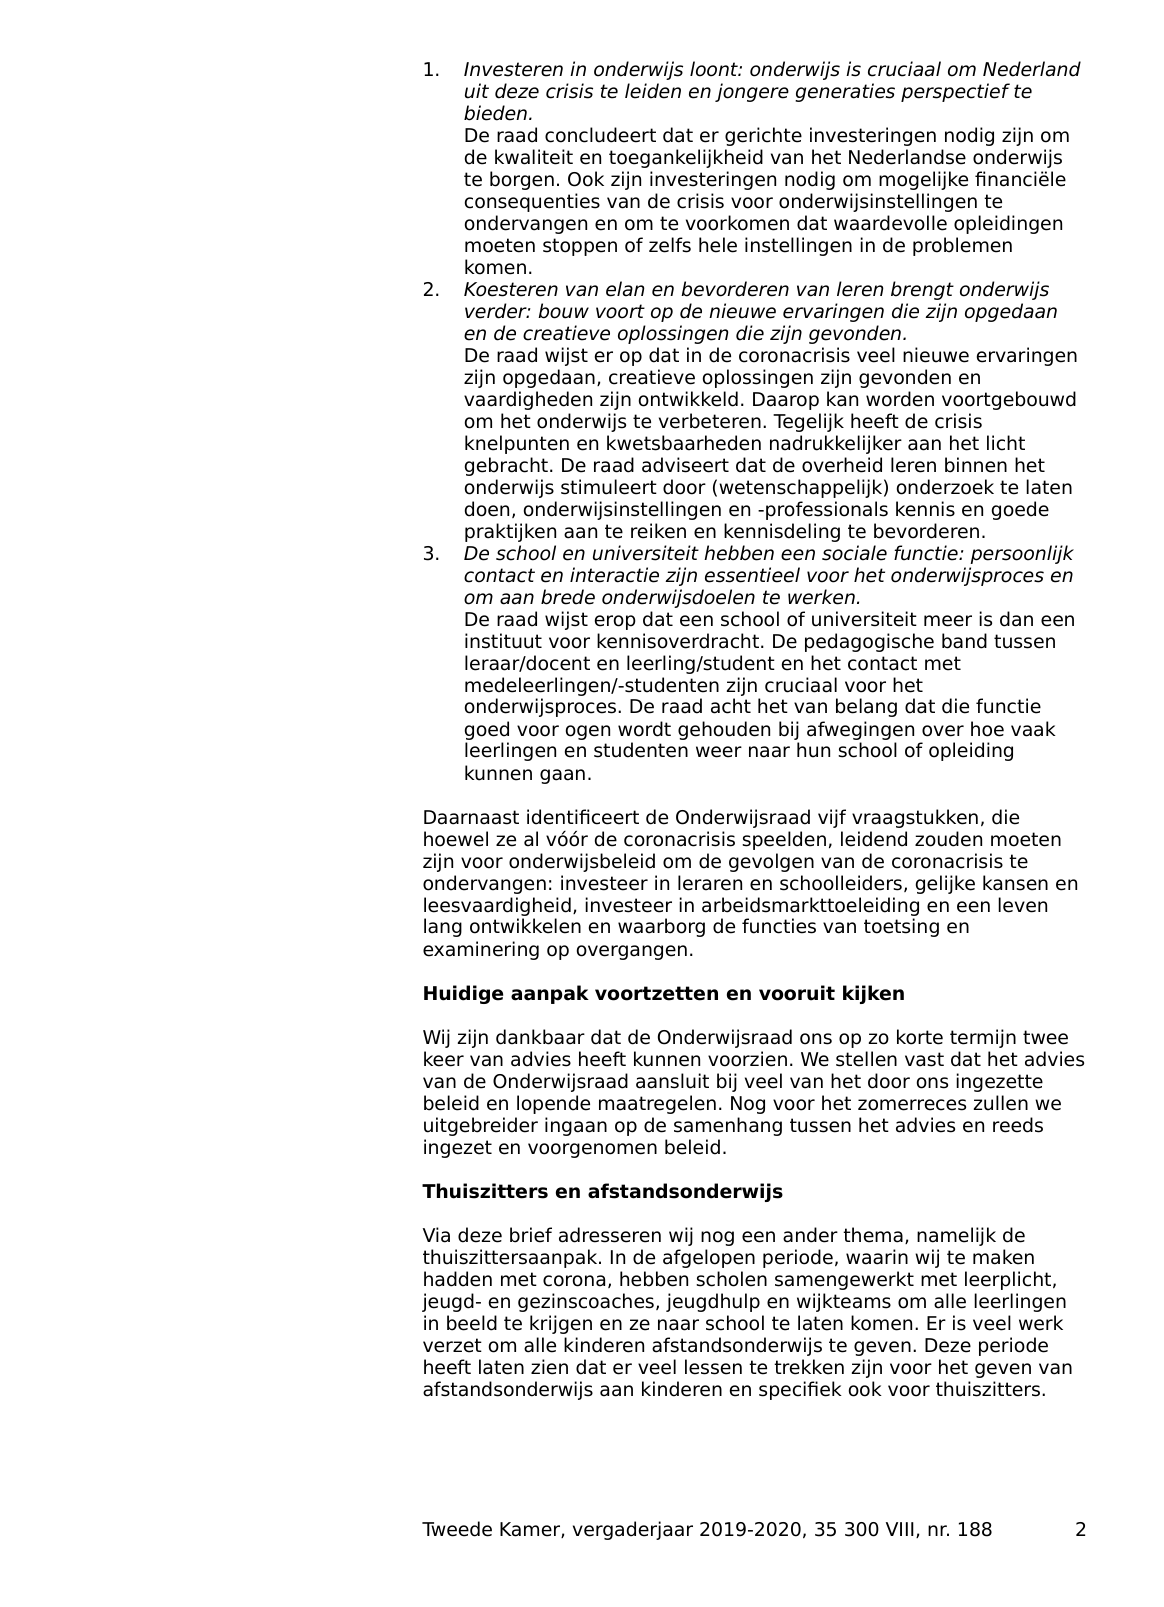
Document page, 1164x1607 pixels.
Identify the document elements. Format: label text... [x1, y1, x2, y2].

text 2. Koesteren van elan en bevorderen van leren brengt onderwijs verder: bouw voort op de nieuwe ervaringen die zijn opgedaan en de creatieve oplossingen die zijn gevonden. [422, 279, 1087, 345]
text Daarnaast identificeert de Onderwijsraad vijf vraagstukken, die hoewel ze al vóór de coronacrisis speelden, leidend zouden moeten zijn voor onderwijsbeleid om de gevolgen van de coronacrisis te ondervangen: investeer in leraren en schoolleiders, gelijke kansen en leesvaardigheid, investeer in arbeidsmarkttoeleiding en een leven lang ontwikkelen en waarborg de functies van toetsing en examinering op overgangen. [422, 807, 1087, 960]
subtitle Thuiszitters en afstandsonderwijs [422, 1181, 1087, 1203]
text 1. Investeren in onderwijs loont: onderwijs is cruciaal om Nederland uit deze crisis te leiden en jongere generaties perspectief te bieden. [422, 59, 1087, 125]
text 3. De school en universiteit hebben een sociale functie: persoonlijk contact en interactie zijn essentieel voor het onderwijsproces en om aan brede onderwijsdoelen te werken. [422, 543, 1087, 608]
text De raad concludeert dat er gerichte investeringen nodig zijn om de kwaliteit en toegankelijkheid van het Nederlandse onderwijs te borgen. Ook zijn investeringen nodig om mogelijke financiële consequenties van de crisis voor onderwijsinstellingen te ondervangen en om te voorkomen dat waardevolle opleidingen moeten stoppen of zelfs hele instellingen in de problemen komen. [464, 125, 1087, 279]
text Wij zijn dankbaar dat de Onderwijsraad ons op zo korte termijn twee keer van advies heeft kunnen voorzien. We stellen vast dat het advies van de Onderwijsraad aansluit bij veel van het door ons ingezette beleid en lopende maatregelen. Nog voor het zomerreces zullen we uitgebreider ingaan op de samenhang tussen het advies en reeds ingezet en voorgenomen beleid. [422, 1027, 1087, 1159]
text De raad wijst erop dat een school of universiteit meer is dan een instituut voor kennisoverdracht. De pedagogische band tussen leraar/docent en leerling/student en het contact met medeleerlingen/-studenten zijn cruciaal voor het onderwijsproces. De raad acht het van belang dat die functie goed voor ogen wordt gehouden bij afwegingen over hoe vaak leerlingen en studenten weer naar hun school of opleiding kunnen gaan. [464, 608, 1087, 784]
subtitle Huidige aanpak voortzetten en vooruit kijken [422, 983, 1087, 1004]
text De raad wijst er op dat in de coronacrisis veel nieuwe ervaringen zijn opgedaan, creatieve oplossingen zijn gevonden en vaardigheden zijn ontwikkeld. Daarop kan worden voortgebouwd om het onderwijs te verbeteren. Tegelijk heeft de crisis knelpunten en kwetsbaarheden nadrukkelijker aan het licht gebracht. De raad adviseert dat de overheid leren binnen het onderwijs stimuleert door (wetenschappelijk) onderzoek te laten doen, onderwijsinstellingen en -professionals kennis en goede praktijken aan te reiken en kennisdeling te bevorderen. [464, 345, 1087, 543]
text Via deze brief adresseren wij nog een ander thema, namelijk de thuiszittersaanpak. In de afgelopen periode, waarin wij te maken hadden met corona, hebben scholen samengewerkt met leerplicht, jeugd- en gezinscoaches, jeugdhulp en wijkteams om alle leerlingen in beeld te krijgen en ze naar school te laten komen. Er is veel werk verzet om alle kinderen afstandsonderwijs te geven. Deze periode heeft laten zien dat er veel lessen te trekken zijn voor het geven van afstandsonderwijs aan kinderen en specifiek ook voor thuiszitters. [422, 1225, 1087, 1401]
